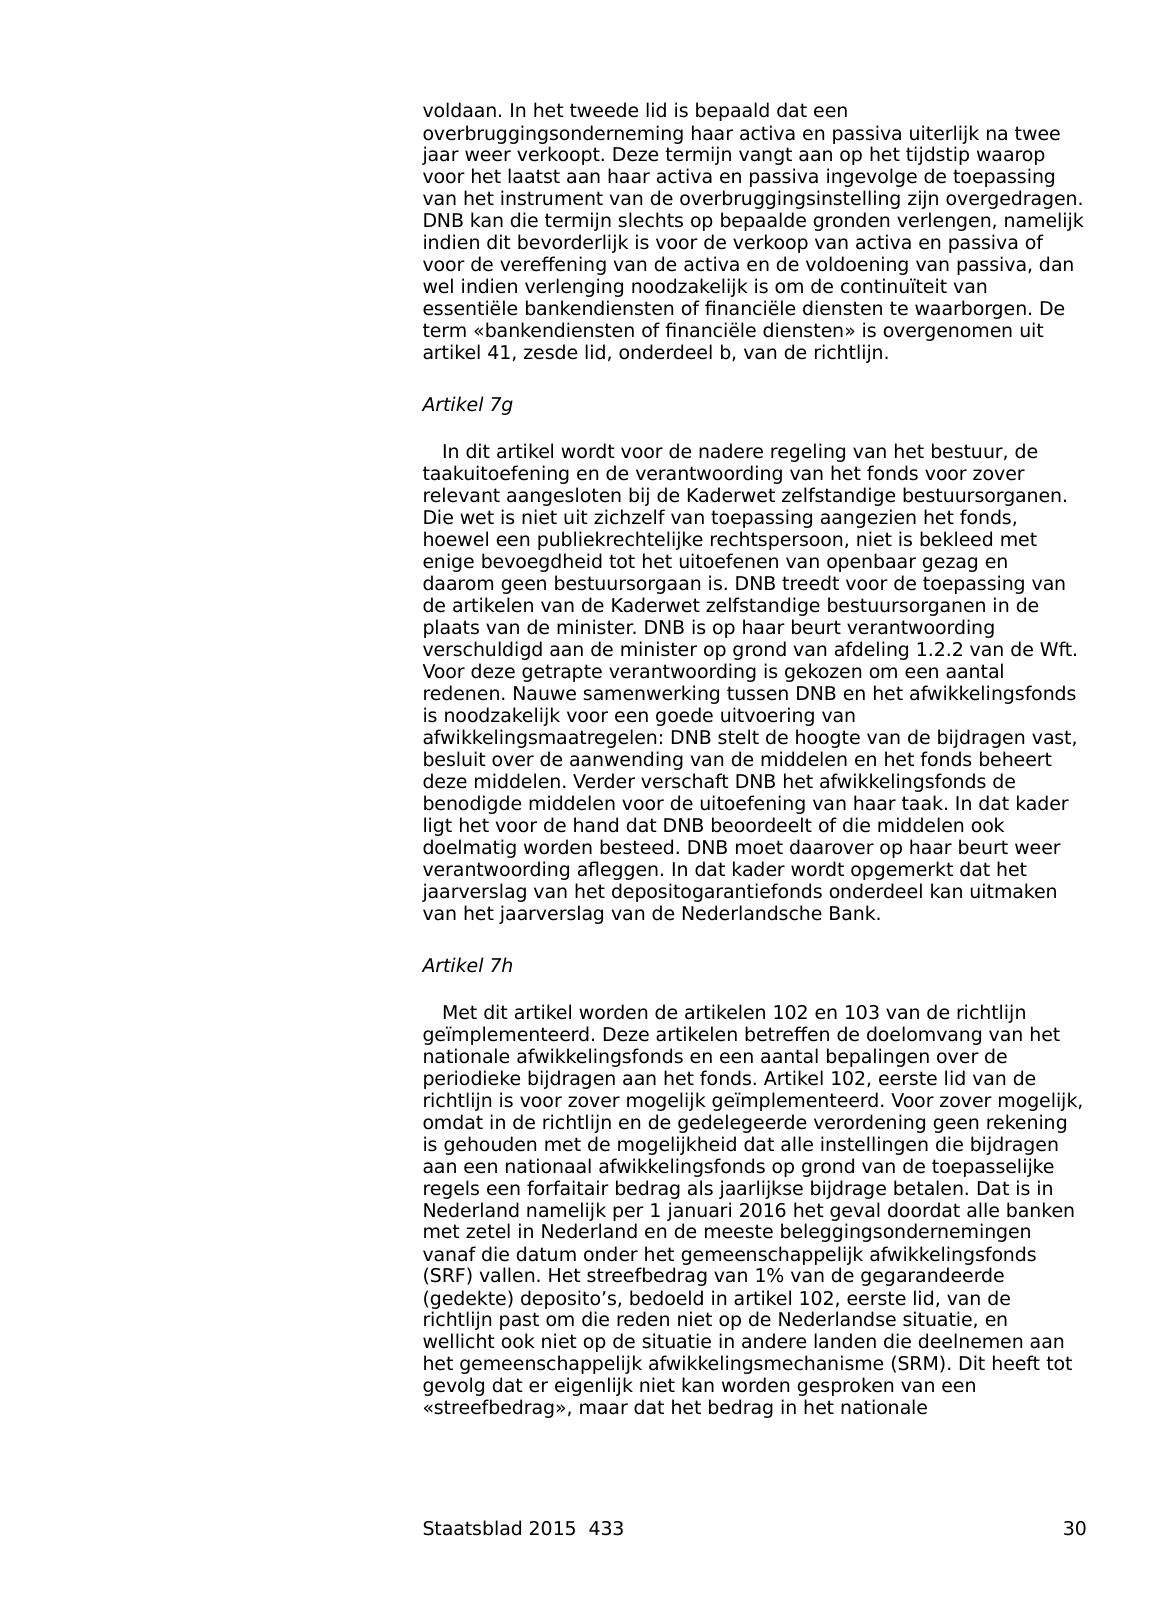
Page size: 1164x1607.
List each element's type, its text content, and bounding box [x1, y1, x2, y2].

text Met dit artikel worden de artikelen 102 en 103 van de richtlijn geïmplementeerd. Deze artikelen betreffen de doelomvang van het nationale afwikkelingsfonds en een aantal bepalingen over de periodieke bijdragen aan het fonds. Artikel 102, eerste lid van de richtlijn is voor zover mogelijk geïmplementeerd. Voor zover mogelijk, omdat in de richtlijn en de gedelegeerde verordening geen rekening is gehouden met de mogelijkheid dat alle instellingen die bijdragen aan een nationaal afwikkelingsfonds op grond van de toepasselijke regels een forfaitair bedrag als jaarlijkse bijdrage betalen. Dat is in Nederland namelijk per 1 januari 2016 het geval doordat alle banken met zetel in Nederland en de meeste beleggingsondernemingen vanaf die datum onder het gemeenschappelijk afwikkelingsfonds (SRF) vallen. Het streefbedrag van 1% van de gegarandeerde (gedekte) deposito’s, bedoeld in artikel 102, eerste lid, van de richtlijn past om die reden niet op de Nederlandse situatie, en wellicht ook niet op de situatie in andere landen die deelnemen aan het gemeenschappelijk afwikkelingsmechanisme (SRM). Dit heeft tot gevolg dat er eigenlijk niet kan worden gesproken van een «streefbedrag», maar dat het bedrag in het nationale [422, 1002, 1087, 1419]
text In dit artikel wordt voor de nadere regeling van het bestuur, de taakuitoefening en de verantwoording van het fonds voor zover relevant aangesloten bij de Kaderwet zelfstandige bestuursorganen. Die wet is niet uit zichzelf van toepassing aangezien het fonds, hoewel een publiekrechtelijke rechtspersoon, niet is bekleed met enige bevoegdheid tot het uitoefenen van openbaar gezag en daarom geen bestuursorgaan is. DNB treedt voor de toepassing van de artikelen van de Kaderwet zelfstandige bestuursorganen in de plaats van de minister. DNB is op haar beurt verantwoording verschuldigd aan de minister op grond van afdeling 1.2.2 van de Wft. Voor deze getrapte verantwoording is gekozen om een aantal redenen. Nauwe samenwerking tussen DNB en het afwikkelingsfonds is noodzakelijk voor een goede uitvoering van afwikkelingsmaatregelen: DNB stelt de hoogte van de bijdragen vast, besluit over de aanwending van de middelen en het fonds beheert deze middelen. Verder verschaft DNB het afwikkelingsfonds de benodigde middelen voor de uitoefening van haar taak. In dat kader ligt het voor de hand dat DNB beoordeelt of die middelen ook doelmatig worden besteed. DNB moet daarover op haar beurt weer verantwoording afleggen. In dat kader wordt opgemerkt dat het jaarverslag van het depositogarantiefonds onderdeel kan uitmaken van het jaarverslag van de Nederlandsche Bank. [422, 441, 1087, 925]
subtitle Artikel 7h [422, 955, 1087, 977]
subtitle Artikel 7g [422, 394, 1087, 416]
text voldaan. In het tweede lid is bepaald dat een overbruggingsonderneming haar activa en passiva uiterlijk na twee jaar weer verkoopt. Deze termijn vangt aan op het tijdstip waarop voor het laatst aan haar activa en passiva ingevolge de toepassing van het instrument van de overbruggingsinstelling zijn overgedragen. DNB kan die termijn slechts op bepaalde gronden verlengen, namelijk indien dit bevorderlijk is voor de verkoop van activa en passiva of voor de vereffening van de activa en de voldoening van passiva, dan wel indien verlenging noodzakelijk is om de continuïteit van essentiële bankendiensten of financiële diensten te waarborgen. De term «bankendiensten of financiële diensten» is overgenomen uit artikel 41, zesde lid, onderdeel b, van de richtlijn. [422, 100, 1087, 364]
